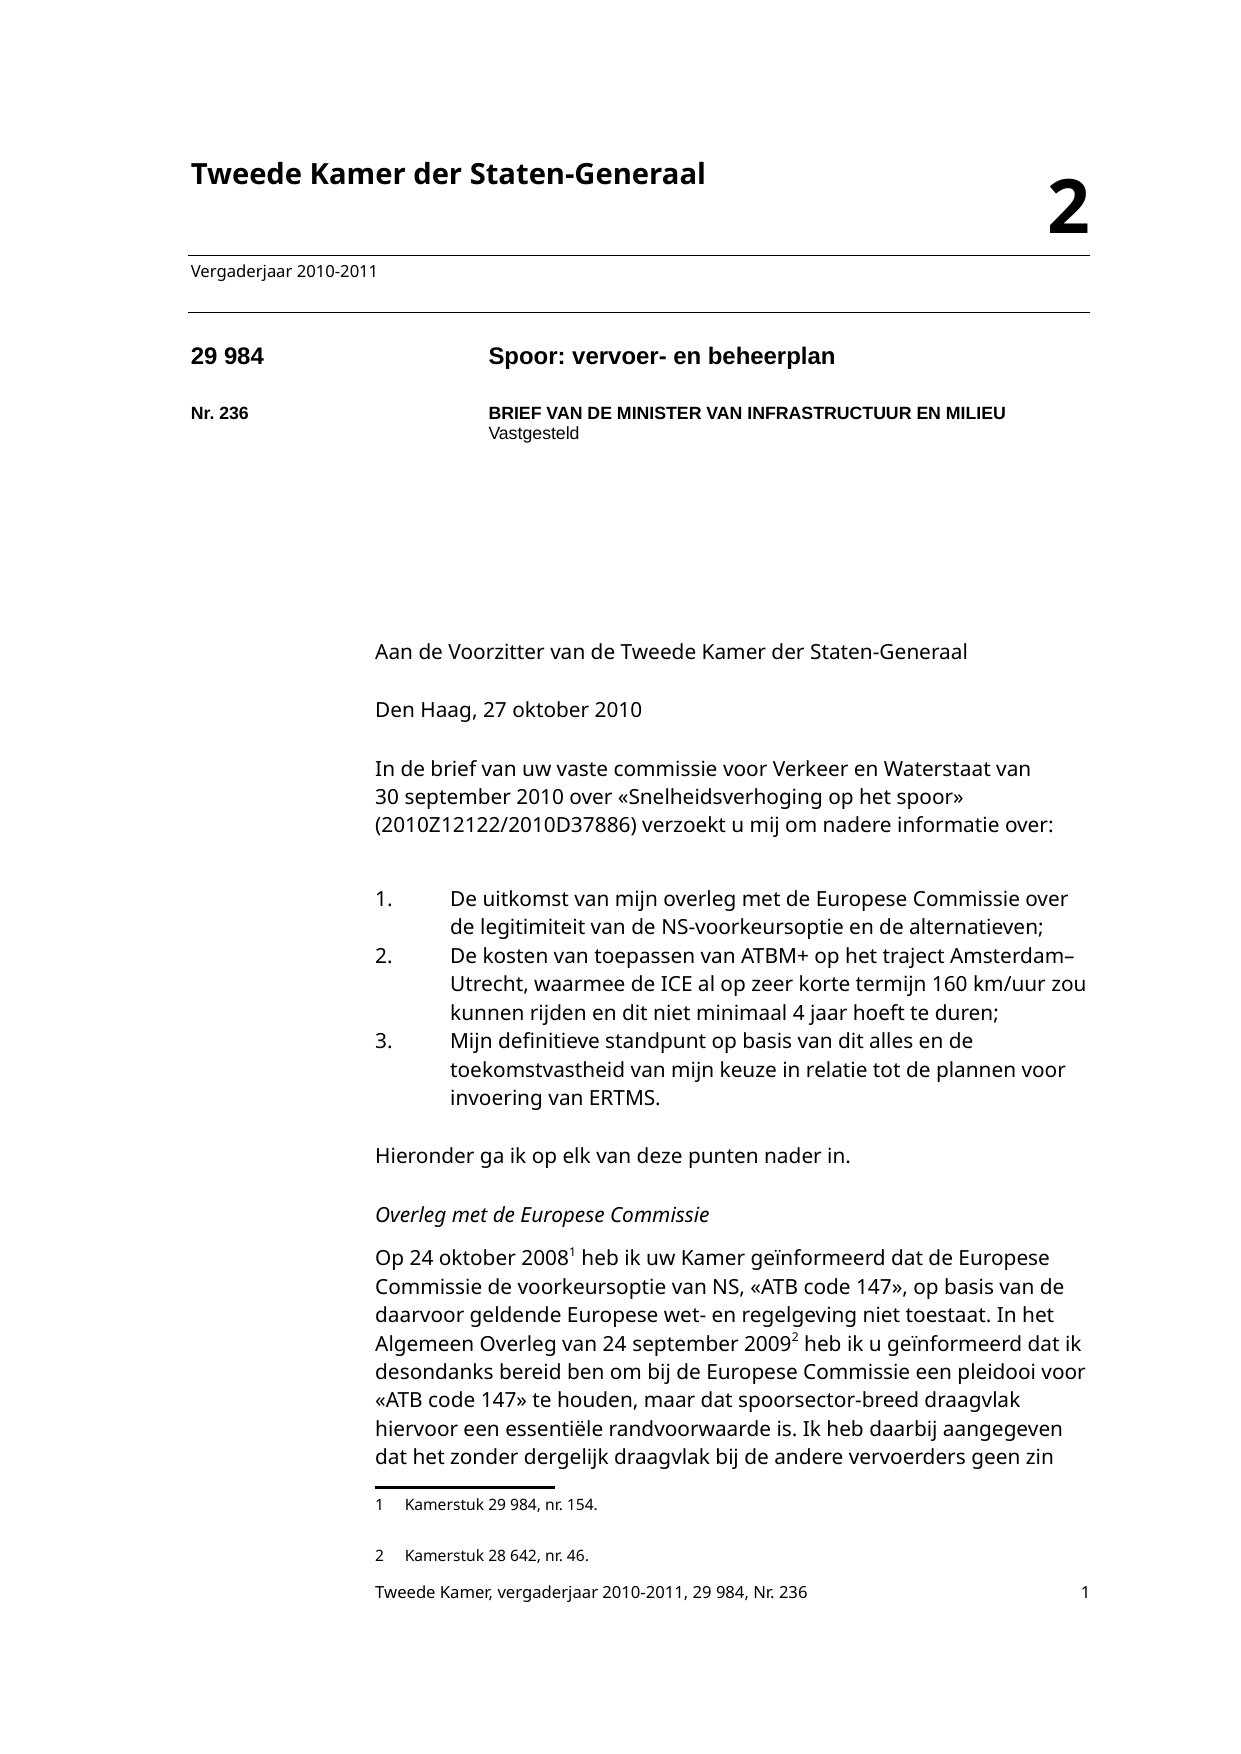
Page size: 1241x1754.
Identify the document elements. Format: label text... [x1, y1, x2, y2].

table_header 2 [910, 150, 1090, 255]
text Overleg met de Europese Commissie [375, 1200, 1090, 1228]
table_cell Vergaderjaar 2010-2011 [188, 256, 485, 312]
table_cell BRIEF VAN DE MINISTER VAN INFRASTRUCTUUR EN MILIEU Vastgesteld [485, 399, 1090, 518]
list De uitkomst van mijn overleg met de Europese Commissie over de legitimiteit van de NS-voorkeursoptie en de alternatieven; [375, 884, 1090, 941]
text Den Haag, 27 oktober 2010 [375, 695, 1090, 724]
table_cell [188, 313, 485, 339]
table_cell [485, 313, 1090, 339]
text In de brief van uw vaste commissie voor Verkeer en Waterstaat van 30 september 2010 over «Snelheidsverhoging op het spoor» (2010Z12122/2010D37886) verzoekt u mij om nadere informatie over: [375, 754, 1090, 839]
table_cell Spoor: vervoer- en beheerplan [485, 339, 1090, 399]
table_cell Nr. 236 [188, 399, 485, 518]
text Hieronder ga ik op elk van deze punten nader in. [375, 1142, 1090, 1170]
text Kamerstuk 29 984, nr. 154. [375, 1479, 1090, 1508]
list Mijn definitieve standpunt op basis van dit alles en de toekomstvastheid van mijn keuze in relatie tot de plannen voor invoering van ERTMS. [375, 1026, 1090, 1112]
text Aan de Voorzitter van de Tweede Kamer der Staten-Generaal [375, 637, 1090, 665]
list De kosten van toepassen van ATBM+ op het traject Amsterdam–Utrecht, waarmee de ICE al op zeer korte termijn 160 km/uur zou kunnen rijden en dit niet minimaal 4 jaar hoeft te duren; [375, 941, 1090, 1026]
table_cell 29 984 [188, 339, 485, 399]
text Kamerstuk 28 642, nr. 46. [375, 1538, 1090, 1566]
text Op 24 oktober 2008 heb ik uw Kamer geïnformeerd dat de Europese Commissie de voorkeursoptie van NS, «ATB code 147», op basis van de daarvoor geldende Europese wet- en regelgeving niet toestaat. In het Algemeen Overleg van 24 september 2009 heb ik u geïnformeerd dat ik desondanks bereid ben om bij de Europese Commissie een pleidooi voor «ATB code 147» te houden, maar dat spoorsector-breed draagvlak hiervoor een essentiële randvoorwaarde is. Ik heb daarbij aangegeven dat het zonder dergelijk draagvlak bij de andere vervoerders geen zin [375, 1243, 1090, 1471]
table_cell [485, 256, 1090, 312]
table_header Tweede Kamer der Staten-Generaal [188, 150, 909, 255]
